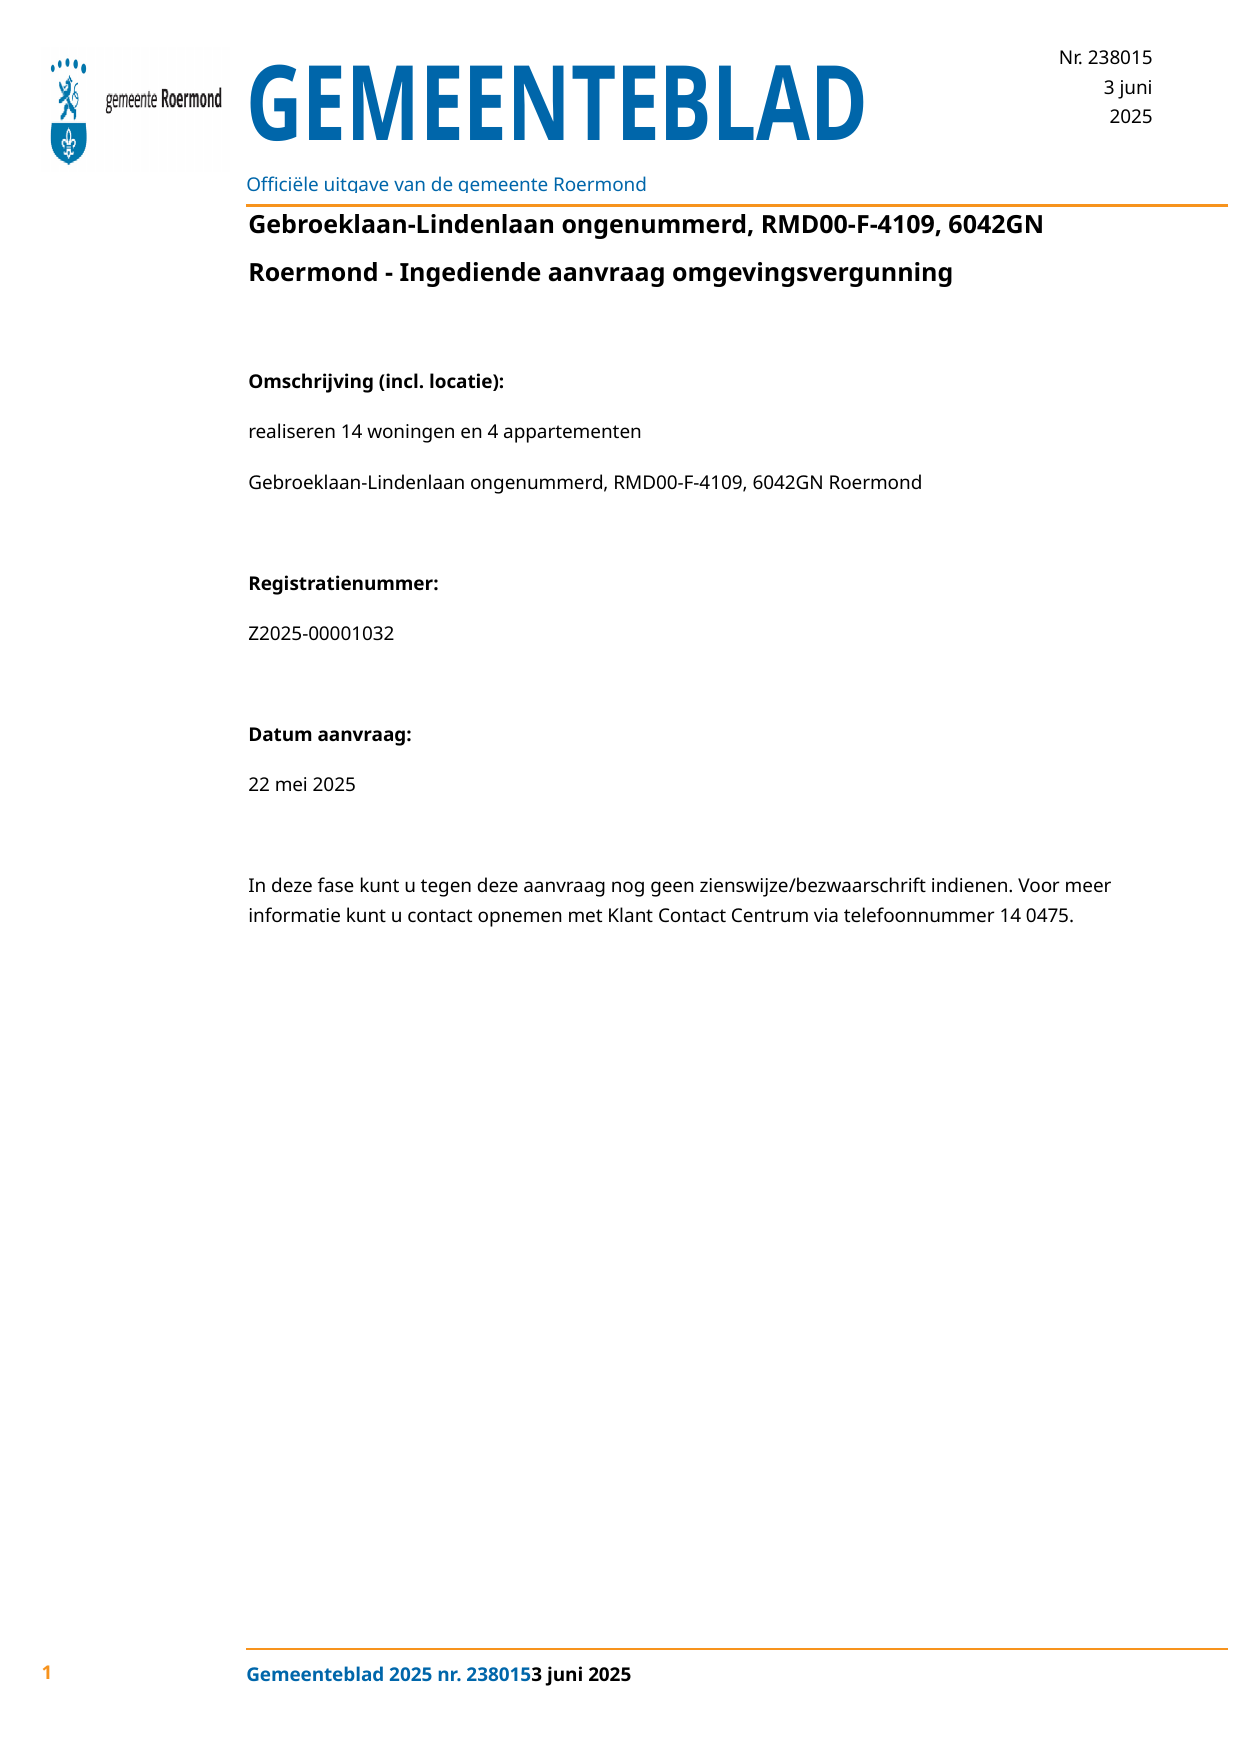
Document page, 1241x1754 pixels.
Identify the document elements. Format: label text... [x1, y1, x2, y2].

text Datum aanvraag: [248, 721, 1152, 747]
text 22 mei 2025 [248, 772, 1152, 797]
text Registratienummer: [248, 570, 1152, 596]
text In deze fase kunt u tegen deze aanvraag nog geen zienswijze/bezwaarschrift indienen. Voor meer informatie kunt u contact opnemen met Klant Contact Centrum via telefoonnummer 14 0475. [248, 872, 1152, 928]
text Gebroeklaan-Lindenlaan ongenummerd, RMD00-F-4109, 6042GN Roermond [248, 469, 1152, 495]
picture [41, 47, 231, 172]
text realiseren 14 woningen en 4 appartementen [248, 419, 1152, 444]
text Omschrijving (incl. locatie): [248, 368, 1152, 394]
text Gebroeklaan-Lindenlaan ongenummerd, RMD00-F-4109, 6042GN Roermond - Ingediende aanvraag omgevingsvergunning [248, 207, 1152, 288]
text Z2025-00001032 [248, 620, 1152, 646]
